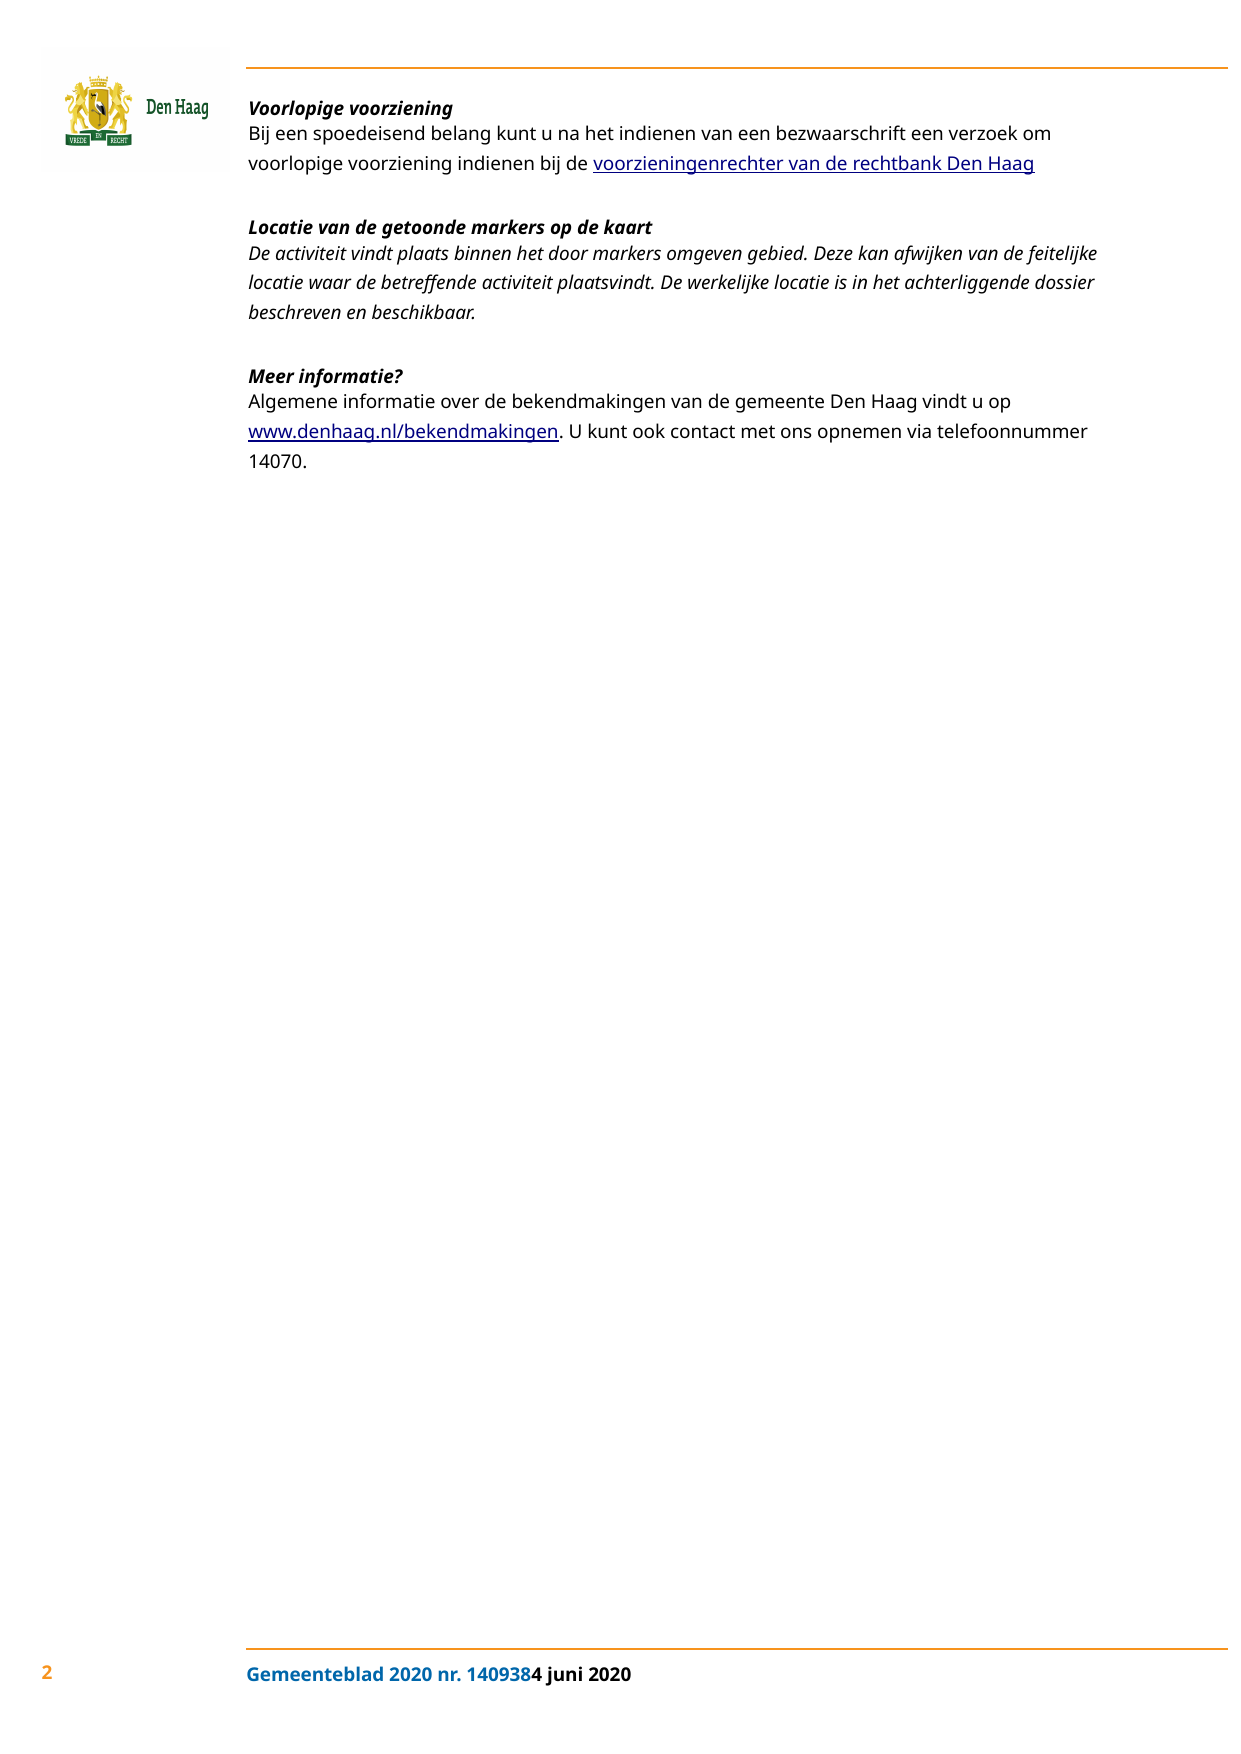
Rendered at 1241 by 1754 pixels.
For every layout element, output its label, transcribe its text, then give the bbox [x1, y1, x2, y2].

text De activiteit vindt plaats binnen het door markers omgeven gebied. Deze kan afwijken van de feitelijke locatie waar de betreffende activiteit plaatsvindt. De werkelijke locatie is in het achterliggende dossier beschreven en beschikbaar. [248, 240, 1152, 325]
picture [41, 47, 231, 172]
text Algemene informatie over de bekendmakingen van de gemeente Den Haag vindt u op www.denhaag.nl/bekendmakingen. U kunt ook contact met ons opnemen via telefoonnummer 14070. [248, 389, 1152, 473]
text Voorlopige voorziening [248, 95, 1152, 121]
text Meer informatie? [248, 363, 1152, 389]
text Bij een spoedeisend belang kunt u na het indienen van een bezwaarschrift een verzoek om voorlopige voorziening indienen bij de voorzieningenrechter van de rechtbank Den Haag [248, 121, 1152, 176]
text Locatie van de getoonde markers op de kaart [248, 214, 1152, 240]
